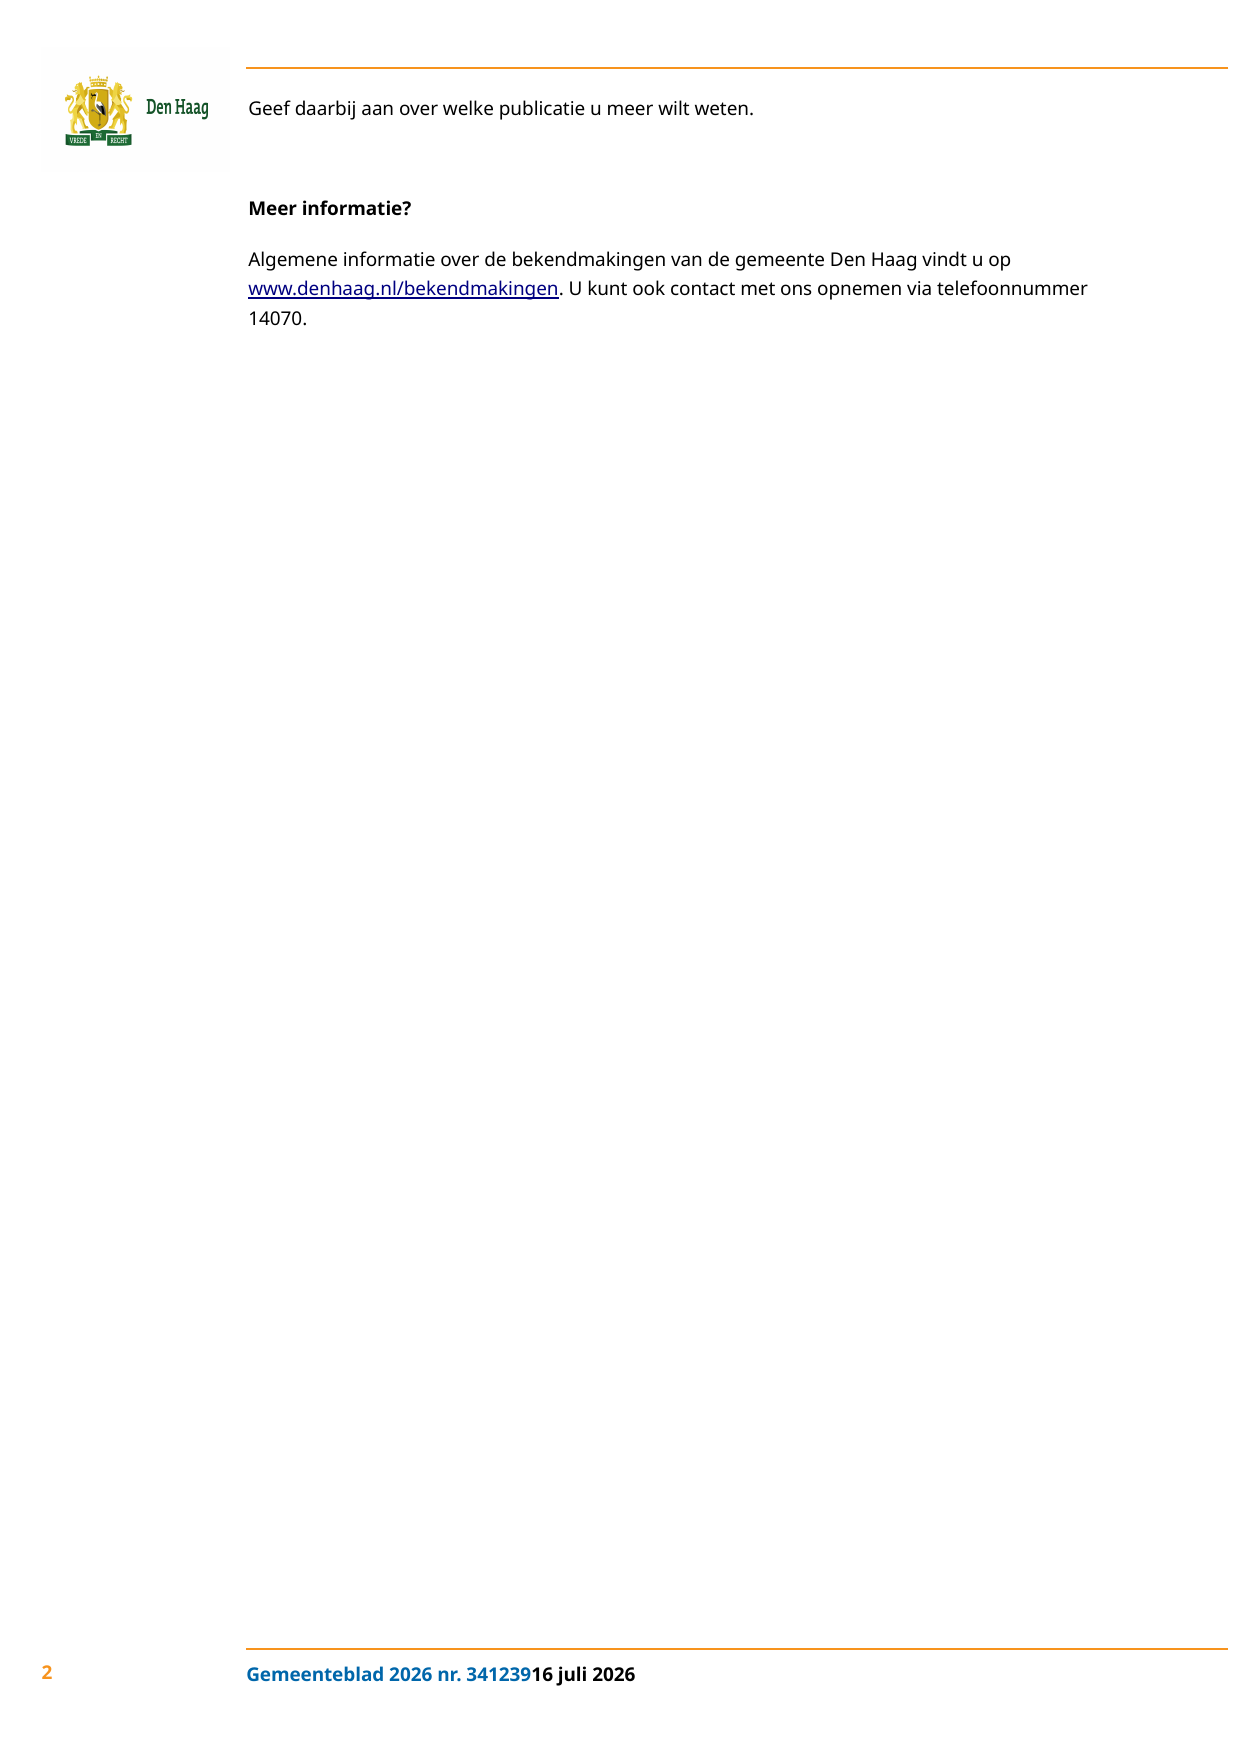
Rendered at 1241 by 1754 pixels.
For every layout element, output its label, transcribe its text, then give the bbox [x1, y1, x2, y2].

text Geef daarbij aan over welke publicatie u meer wilt weten. [248, 95, 1152, 121]
text Meer informatie? [248, 196, 1152, 221]
text Algemene informatie over de bekendmakingen van de gemeente Den Haag vindt u op www.denhaag.nl/bekendmakingen. U kunt ook contact met ons opnemen via telefoonnummer 14070. [248, 246, 1152, 331]
picture [41, 47, 231, 172]
